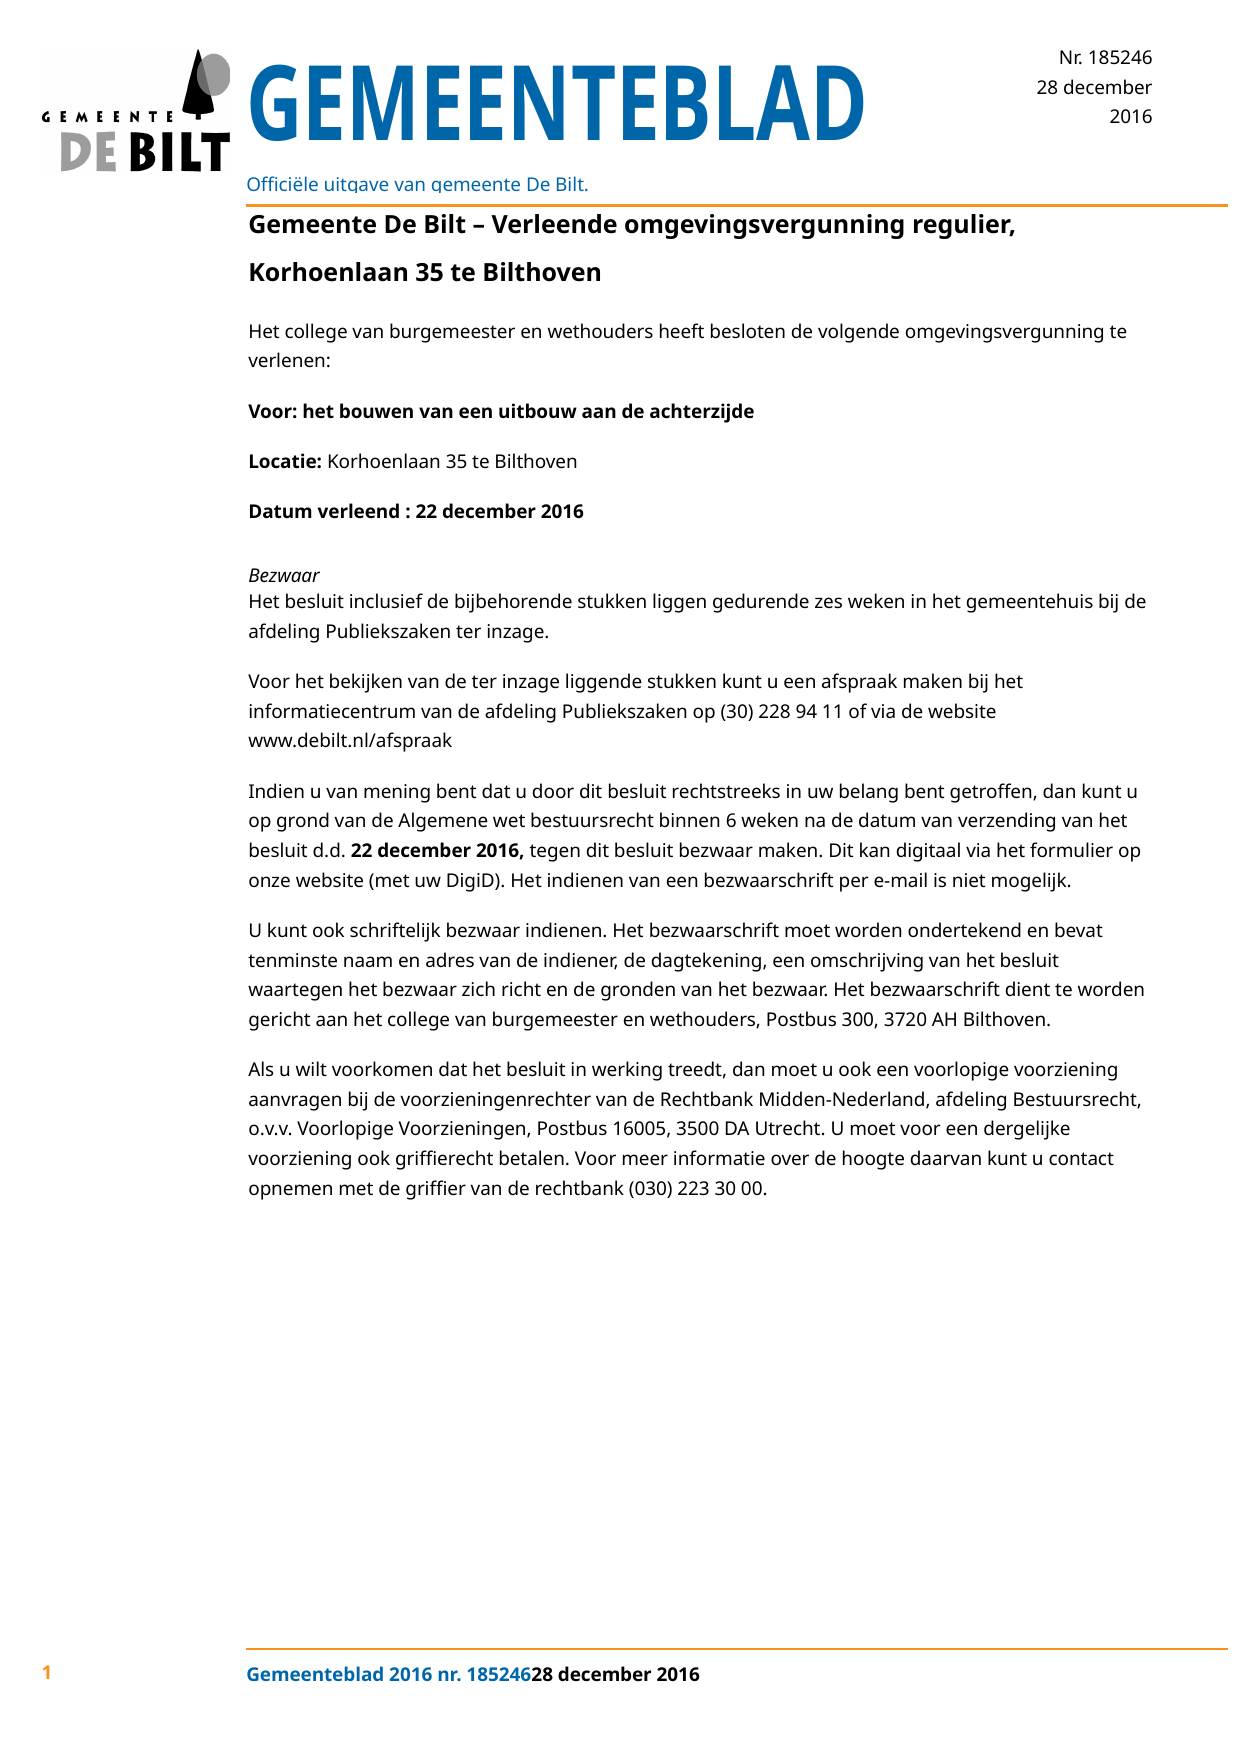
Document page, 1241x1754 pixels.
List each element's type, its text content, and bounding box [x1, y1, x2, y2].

text Voor het bekijken van de ter inzage liggende stukken kunt u een afspraak maken bij het informatiecentrum van de afdeling Publiekszaken op (30) 228 94 11 of via de website www.debilt.nl/afspraak [248, 668, 1152, 753]
picture [41, 47, 231, 172]
text Datum verleend : 22 december 2016 [248, 499, 1152, 524]
text Gemeente De Bilt – Verleende omgevingsvergunning regulier, Korhoenlaan 35 te Bilthoven [248, 207, 1152, 288]
text Locatie: Korhoenlaan 35 te Bilthoven [248, 448, 1152, 474]
text Het besluit inclusief de bijbehorende stukken liggen gedurende zes weken in het gemeentehuis bij de afdeling Publiekszaken ter inzage. [248, 588, 1152, 644]
text Voor: het bouwen van een uitbouw aan de achterzijde [248, 398, 1152, 424]
text Indien u van mening bent dat u door dit besluit rechtstreeks in uw belang bent getroffen, dan kunt u op grond van de Algemene wet bestuursrecht binnen 6 weken na de datum van verzending van het besluit d.d. 22 december 2016, tegen dit besluit bezwaar maken. Dit kan digitaal via het formulier op onze website (met uw DigiD). Het indienen van een bezwaarschrift per e-mail is niet mogelijk. [248, 778, 1152, 892]
text U kunt ook schriftelijk bezwaar indienen. Het bezwaarschrift moet worden ondertekend en bevat tenminste naam en adres van de indiener, de dagtekening, een omschrijving van het besluit waartegen het bezwaar zich richt en de gronden van het bezwaar. Het bezwaarschrift dient te worden gericht aan het college van burgemeester en wethouders, Postbus 300, 3720 AH Bilthoven. [248, 917, 1152, 1032]
text Bezwaar [248, 563, 1152, 588]
text Als u wilt voorkomen dat het besluit in werking treedt, dan moet u ook een voorlopige voorziening aanvragen bij de voorzieningenrechter van de Rechtbank Midden-Nederland, afdeling Bestuursrecht, o.v.v. Voorlopige Voorzieningen, Postbus 16005, 3500 DA Utrecht. U moet voor een dergelijke voorziening ook griffierecht betalen. Voor meer informatie over de hoogte daarvan kunt u contact opnemen met de griffier van de rechtbank (030) 223 30 00. [248, 1056, 1152, 1200]
text Het college van burgemeester en wethouders heeft besloten de volgende omgevingsvergunning te verlenen: [248, 318, 1152, 373]
